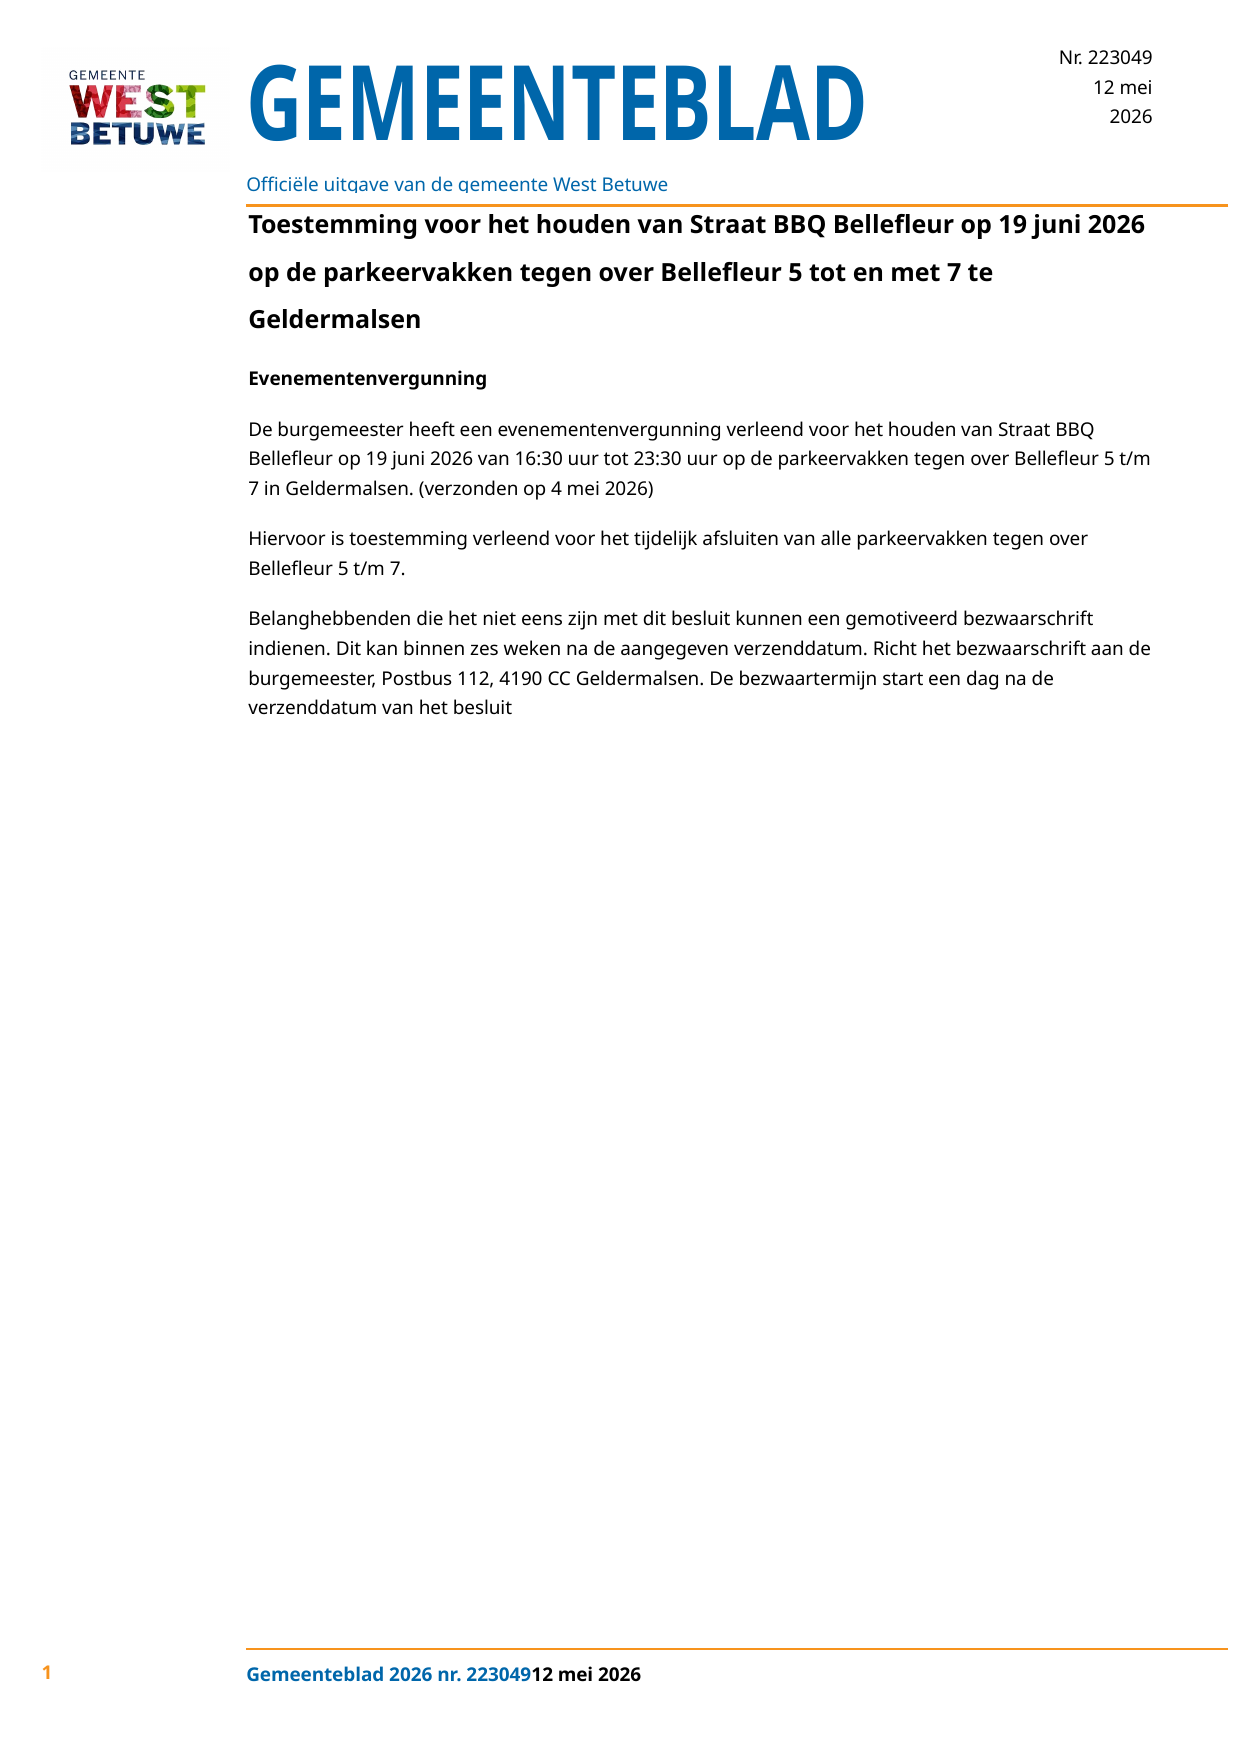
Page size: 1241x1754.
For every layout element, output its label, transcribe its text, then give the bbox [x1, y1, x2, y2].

text Evenementenvergunning [248, 366, 1152, 391]
picture [41, 47, 231, 172]
text Belanghebbenden die het niet eens zijn met dit besluit kunnen een gemotiveerd bezwaarschrift indienen. Dit kan binnen zes weken na de aangegeven verzenddatum. Richt het bezwaarschrift aan de burgemeester, Postbus 112, 4190 CC Geldermalsen. De bezwaartermijn start een dag na de verzenddatum van het besluit [248, 606, 1152, 720]
text Toestemming voor het houden van Straat BBQ Bellefleur op 19 juni 2026 op de parkeervakken tegen over Bellefleur 5 tot en met 7 te Geldermalsen [248, 207, 1152, 336]
text Hiervoor is toestemming verleend voor het tijdelijk afsluiten van alle parkeervakken tegen over Bellefleur 5 t/m 7. [248, 526, 1152, 581]
text De burgemeester heeft een evenementenvergunning verleend voor het houden van Straat BBQ Bellefleur op 19 juni 2026 van 16:30 uur tot 23:30 uur op de parkeervakken tegen over Bellefleur 5 t/m 7 in Geldermalsen. (verzonden op 4 mei 2026) [248, 416, 1152, 501]
